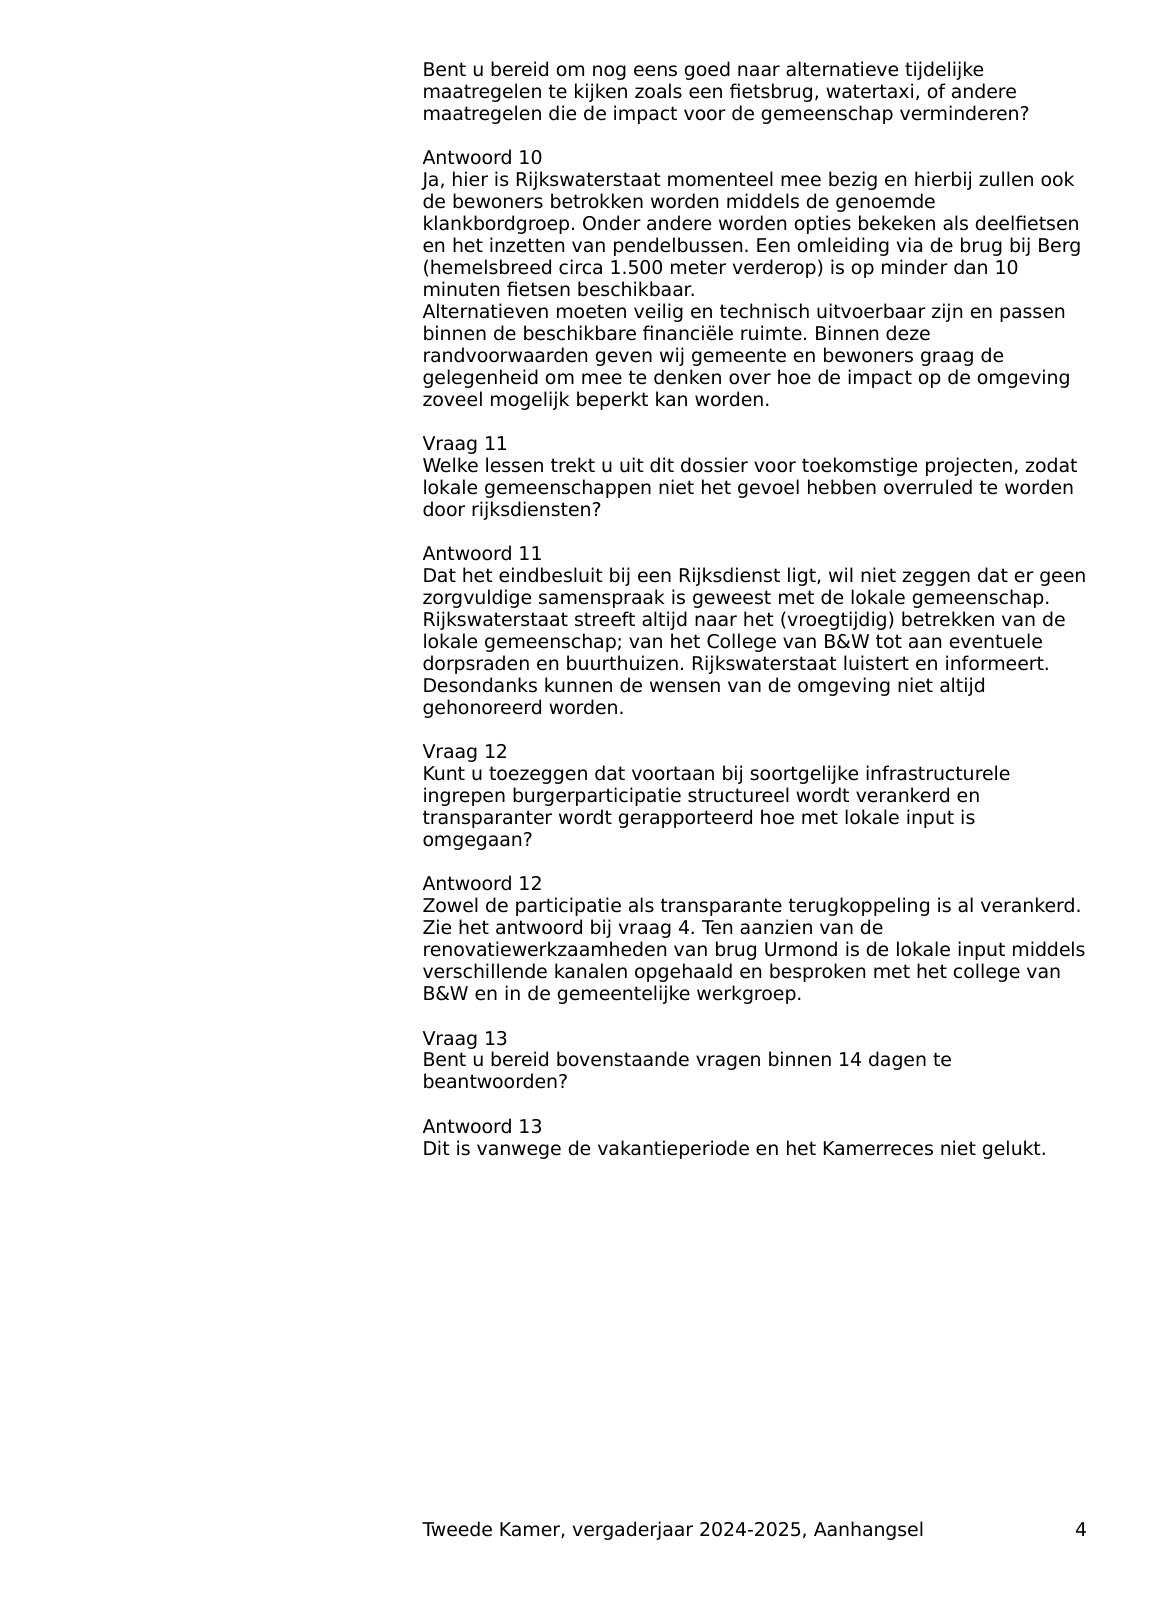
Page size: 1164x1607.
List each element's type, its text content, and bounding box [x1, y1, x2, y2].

text Antwoord 13 [422, 1116, 1087, 1137]
text Dat het eindbesluit bij een Rijksdienst ligt, wil niet zeggen dat er geen zorgvuldige samenspraak is geweest met de lokale gemeenschap. Rijkswaterstaat streeft altijd naar het (vroegtijdig) betrekken van de lokale gemeenschap; van het College van B&W tot aan eventuele dorpsraden en buurthuizen. Rijkswaterstaat luistert en informeert. Desondanks kunnen de wensen van de omgeving niet altijd gehonoreerd worden. [422, 565, 1087, 719]
text Vraag 11 [422, 433, 1087, 455]
text Antwoord 11 [422, 543, 1087, 565]
text Ja, hier is Rijkswaterstaat momenteel mee bezig en hierbij zullen ook de bewoners betrokken worden middels de genoemde klankbordgroep. Onder andere worden opties bekeken als deelfietsen en het inzetten van pendelbussen. Een omleiding via de brug bij Berg (hemelsbreed circa 1.500 meter verderop) is op minder dan 10 minuten fietsen beschikbaar. [422, 169, 1087, 301]
text Vraag 12 [422, 741, 1087, 763]
text Dit is vanwege de vakantieperiode en het Kamerreces niet gelukt. [422, 1137, 1087, 1159]
text Bent u bereid om nog eens goed naar alternatieve tijdelijke maatregelen te kijken zoals een fietsbrug, watertaxi, of andere maatregelen die de impact voor de gemeenschap verminderen? [422, 59, 1087, 125]
text Vraag 13 [422, 1027, 1087, 1049]
text Zowel de participatie als transparante terugkoppeling is al verankerd. Zie het antwoord bij vraag 4. Ten aanzien van de renovatiewerkzaamheden van brug Urmond is de lokale input middels verschillende kanalen opgehaald en besproken met het college van B&W en in de gemeentelijke werkgroep. [422, 895, 1087, 1005]
text Antwoord 10 [422, 147, 1087, 169]
text Bent u bereid bovenstaande vragen binnen 14 dagen te beantwoorden? [422, 1049, 1087, 1093]
text Antwoord 12 [422, 873, 1087, 895]
text Welke lessen trekt u uit dit dossier voor toekomstige projecten, zodat lokale gemeenschappen niet het gevoel hebben overruled te worden door rijksdiensten? [422, 455, 1087, 521]
text Alternatieven moeten veilig en technisch uitvoerbaar zijn en passen binnen de beschikbare financiële ruimte. Binnen deze randvoorwaarden geven wij gemeente en bewoners graag de gelegenheid om mee te denken over hoe de impact op de omgeving zoveel mogelijk beperkt kan worden. [422, 301, 1087, 411]
text Kunt u toezeggen dat voortaan bij soortgelijke infrastructurele ingrepen burgerparticipatie structureel wordt verankerd en transparanter wordt gerapporteerd hoe met lokale input is omgegaan? [422, 763, 1087, 851]
